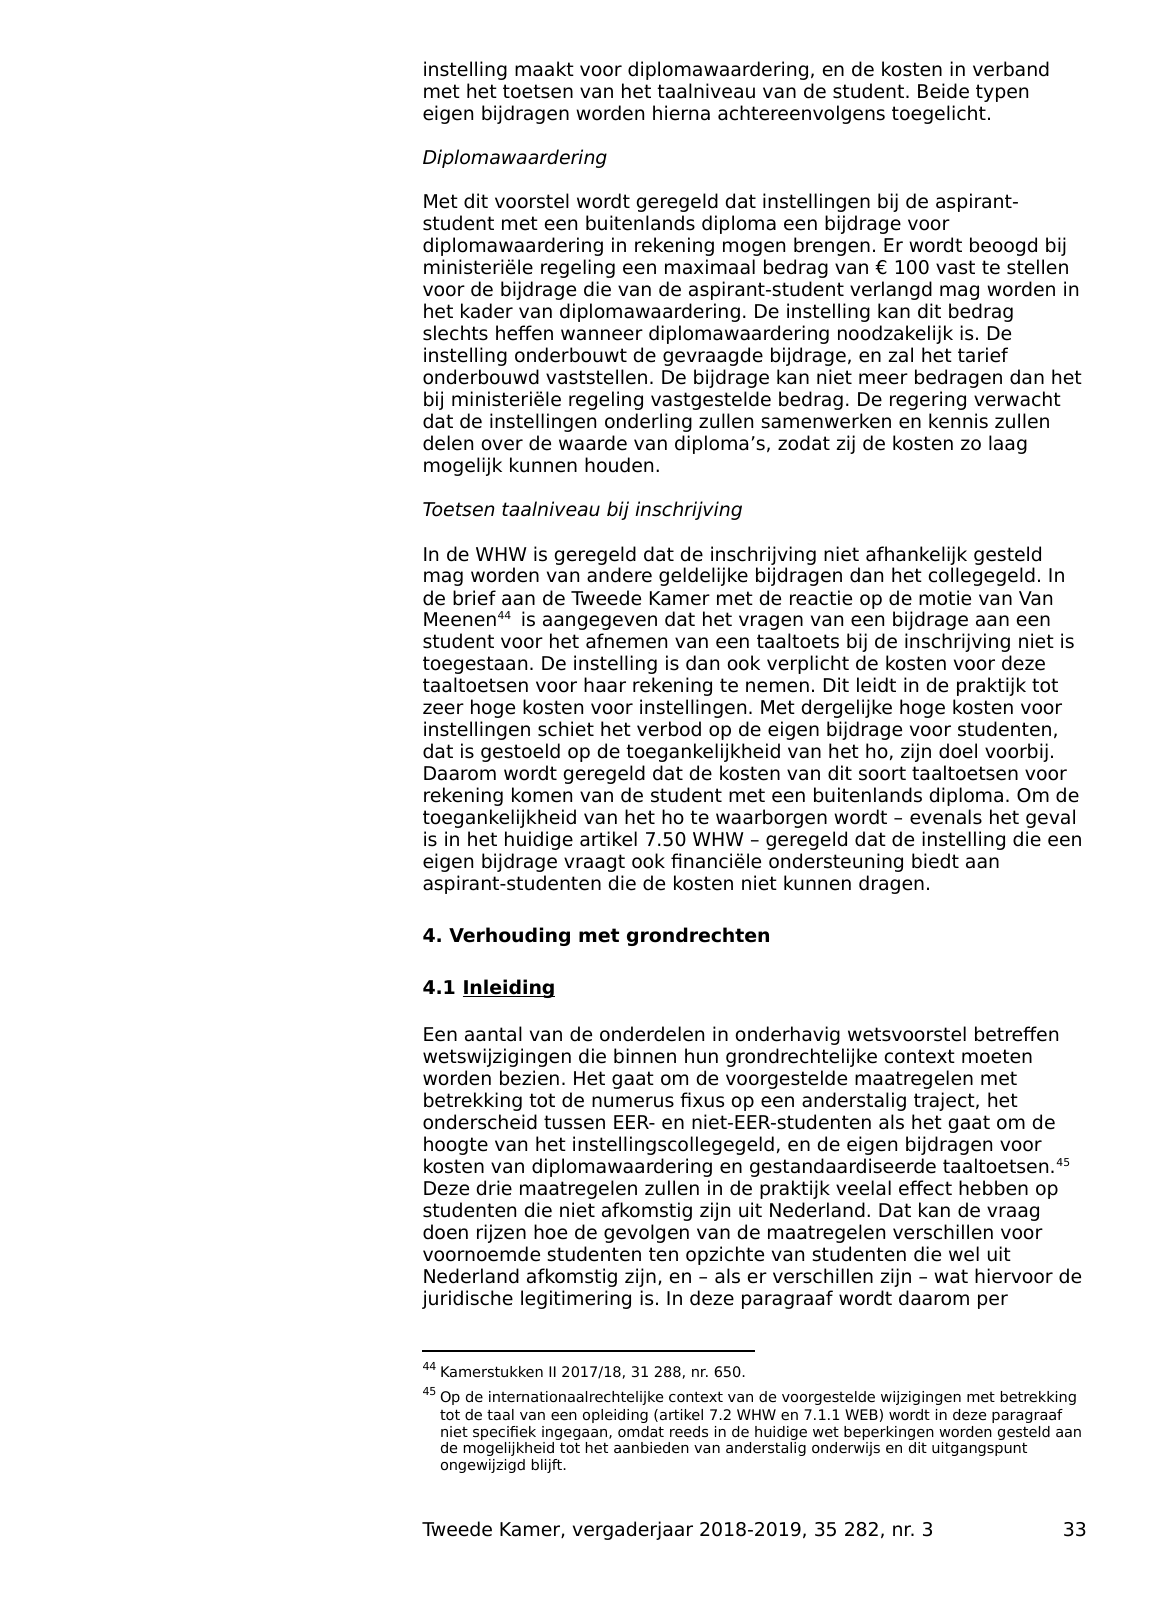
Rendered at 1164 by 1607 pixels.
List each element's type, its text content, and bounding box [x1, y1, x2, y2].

text Een aantal van de onderdelen in onderhavig wetsvoorstel betreffen wetswijzigingen die binnen hun grondrechtelijke context moeten worden bezien. Het gaat om de voorgestelde maatregelen met betrekking tot de numerus fixus op een anderstalig traject, het onderscheid tussen EER- en niet-EER-studenten als het gaat om de hoogte van het instellingscollegegeld, en de eigen bijdragen voor kosten van diplomawaardering en gestandaardiseerde taaltoetsen. Deze drie maatregelen zullen in de praktijk veelal effect hebben op studenten die niet afkomstig zijn uit Nederland. Dat kan de vraag doen rijzen hoe de gevolgen van de maatregelen verschillen voor voornoemde studenten ten opzichte van studenten die wel uit Nederland afkomstig zijn, en – als er verschillen zijn – wat hiervoor de juridische legitimering is. In deze paragraaf wordt daarom per [422, 1024, 1087, 1310]
text Op de internationaalrechtelijke context van de voorgestelde wijzigingen met betrekking tot de taal van een opleiding (artikel 7.2 WHW en 7.1.1 WEB) wordt in deze paragraaf niet specifiek ingegaan, omdat reeds in de huidige wet beperkingen worden gesteld aan de mogelijkheid tot het aanbieden van anderstalig onderwijs en dit uitgangspunt ongewijzigd blijft. [422, 1385, 1087, 1474]
text instelling maakt voor diplomawaardering, en de kosten in verband met het toetsen van het taalniveau van de student. Beide typen eigen bijdragen worden hierna achtereenvolgens toegelicht. [422, 59, 1087, 125]
subtitle Diplomawaardering [422, 147, 1087, 169]
subtitle 4. Verhouding met grondrechten [422, 925, 1087, 947]
text Met dit voorstel wordt geregeld dat instellingen bij de aspirant-student met een buitenlands diploma een bijdrage voor diplomawaardering in rekening mogen brengen. Er wordt beoogd bij ministeriële regeling een maximaal bedrag van € 100 vast te stellen voor de bijdrage die van de aspirant-student verlangd mag worden in het kader van diplomawaardering. De instelling kan dit bedrag slechts heffen wanneer diplomawaardering noodzakelijk is. De instelling onderbouwt de gevraagde bijdrage, en zal het tarief onderbouwd vaststellen. De bijdrage kan niet meer bedragen dan het bij ministeriële regeling vastgestelde bedrag. De regering verwacht dat de instellingen onderling zullen samenwerken en kennis zullen delen over de waarde van diploma’s, zodat zij de kosten zo laag mogelijk kunnen houden. [422, 191, 1087, 477]
subtitle 4.1 Inleiding [422, 977, 1087, 999]
text In de WHW is geregeld dat de inschrijving niet afhankelijk gesteld mag worden van andere geldelijke bijdragen dan het collegegeld. In de brief aan de Tweede Kamer met de reactie op de motie van Van Meenen is aangegeven dat het vragen van een bijdrage aan een student voor het afnemen van een taaltoets bij de inschrijving niet is toegestaan. De instelling is dan ook verplicht de kosten voor deze taaltoetsen voor haar rekening te nemen. Dit leidt in de praktijk tot zeer hoge kosten voor instellingen. Met dergelijke hoge kosten voor instellingen schiet het verbod op de eigen bijdrage voor studenten, dat is gestoeld op de toegankelijkheid van het ho, zijn doel voorbij. Daarom wordt geregeld dat de kosten van dit soort taaltoetsen voor rekening komen van de student met een buitenlands diploma. Om de toegankelijkheid van het ho te waarborgen wordt – evenals het geval is in het huidige artikel 7.50 WHW – geregeld dat de instelling die een eigen bijdrage vraagt ook financiële ondersteuning biedt aan aspirant-studenten die de kosten niet kunnen dragen. [422, 543, 1087, 895]
text Kamerstukken II 2017/18, 31 288, nr. 650. [422, 1360, 1087, 1382]
subtitle Toetsen taalniveau bij inschrijving [422, 499, 1087, 521]
